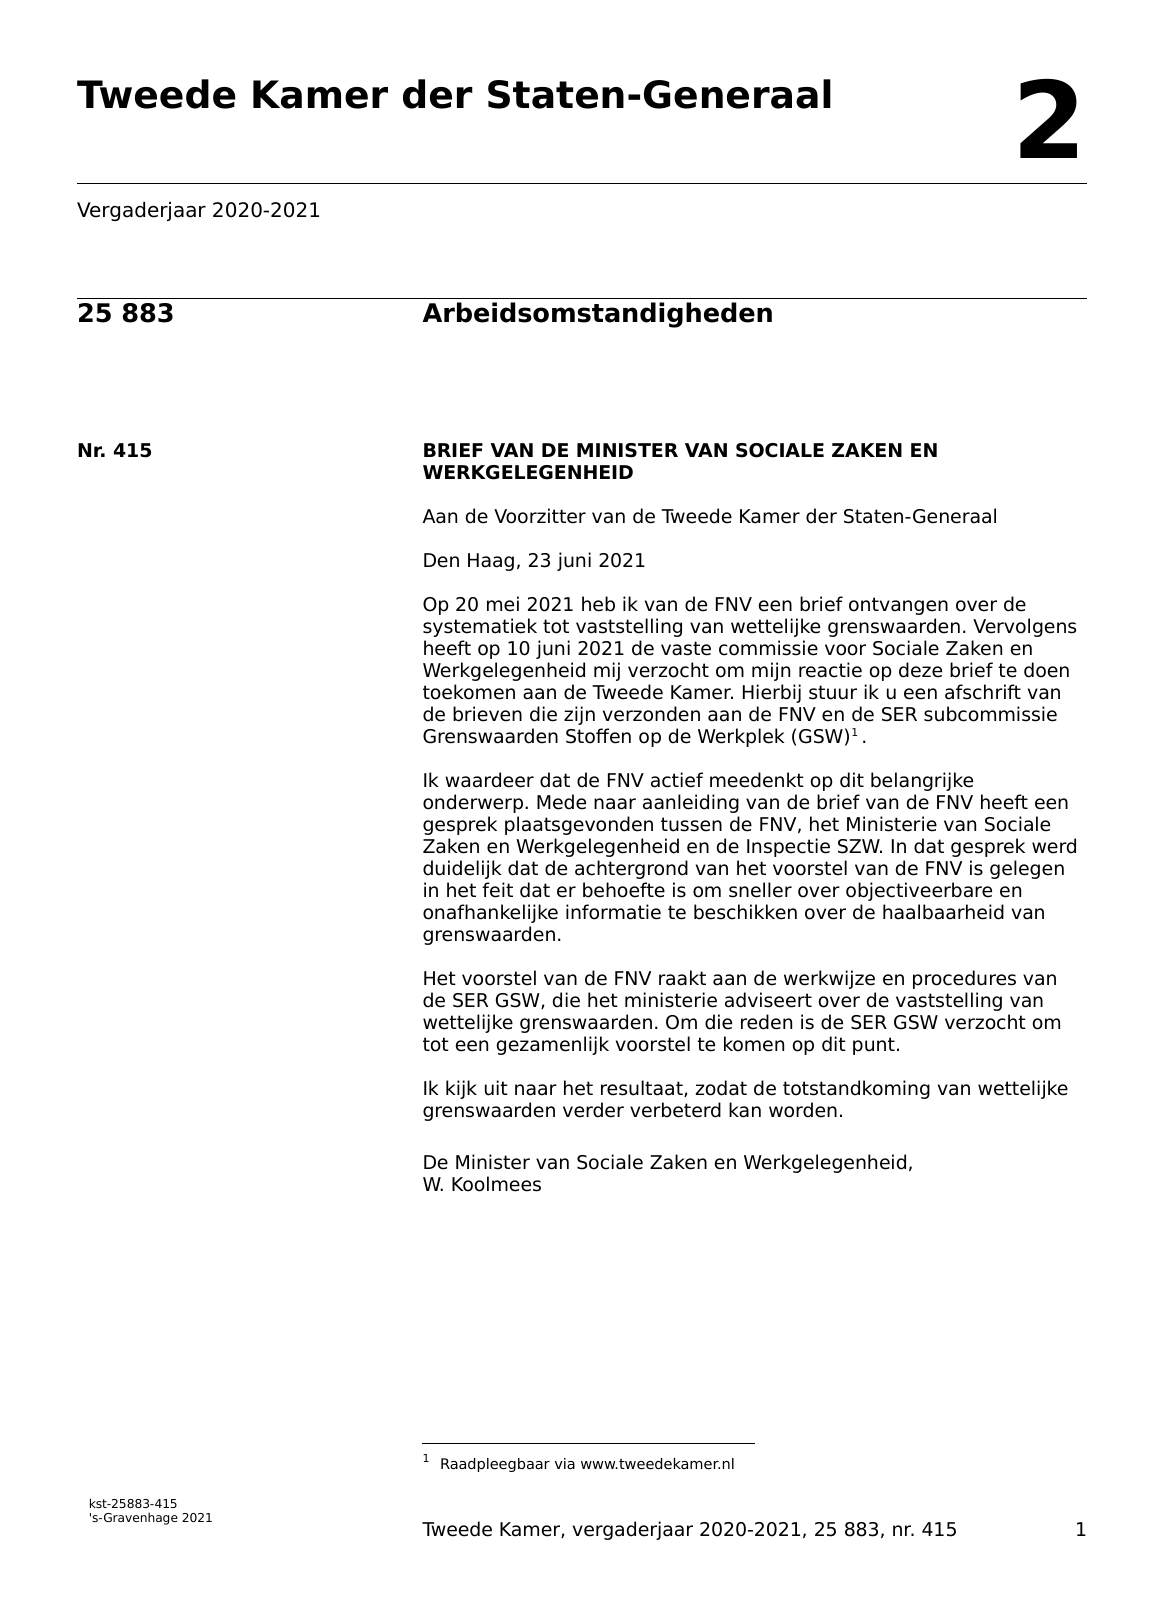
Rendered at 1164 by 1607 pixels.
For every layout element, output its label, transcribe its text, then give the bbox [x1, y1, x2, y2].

table_header Tweede Kamer der Staten-Generaal [77, 59, 886, 183]
text Raadpleegbaar via www.tweedekamer.nl [422, 1452, 1087, 1474]
table_header 2 [886, 59, 1087, 183]
subtitle Nr. 415 BRIEF VAN DE MINISTER VAN SOCIALE ZAKEN EN WERKGELEGENHEID [77, 440, 1087, 484]
text Den Haag, 23 juni 2021 [422, 550, 1087, 572]
table_cell Vergaderjaar 2020-2021 [77, 184, 1087, 298]
text kst-25883-415 [88, 1497, 323, 1511]
text De Minister van Sociale Zaken en Werkgelegenheid, W. Koolmees [422, 1152, 1087, 1196]
text Op 20 mei 2021 heb ik van de FNV een brief ontvangen over de systematiek tot vaststelling van wettelijke grenswaarden. Vervolgens heeft op 10 juni 2021 de vaste commissie voor Sociale Zaken en Werkgelegenheid mij verzocht om mijn reactie op deze brief te doen toekomen aan de Tweede Kamer. Hierbij stuur ik u een afschrift van de brieven die zijn verzonden aan de FNV en de SER subcommissie Grenswaarden Stoffen op de Werkplek (GSW). [422, 594, 1087, 748]
text Ik kijk uit naar het resultaat, zodat de totstandkoming van wettelijke grenswaarden verder verbeterd kan worden. [422, 1078, 1087, 1122]
text Aan de Voorzitter van de Tweede Kamer der Staten-Generaal [422, 506, 1087, 528]
text Het voorstel van de FNV raakt aan de werkwijze en procedures van de SER GSW, die het ministerie adviseert over de vaststelling van wettelijke grenswaarden. Om die reden is de SER GSW verzocht om tot een gezamenlijk voorstel te komen op dit punt. [422, 968, 1087, 1056]
text 's-Gravenhage 2021 [88, 1511, 323, 1525]
text Ik waardeer dat de FNV actief meedenkt op dit belangrijke onderwerp. Mede naar aanleiding van de brief van de FNV heeft een gesprek plaatsgevonden tussen de FNV, het Ministerie van Sociale Zaken en Werkgelegenheid en de Inspectie SZW. In dat gesprek werd duidelijk dat de achtergrond van het voorstel van de FNV is gelegen in het feit dat er behoefte is om sneller over objectiveerbare en onafhankelijke informatie te beschikken over de haalbaarheid van grenswaarden. [422, 770, 1087, 946]
subtitle 25 883 Arbeidsomstandigheden [77, 299, 1087, 329]
